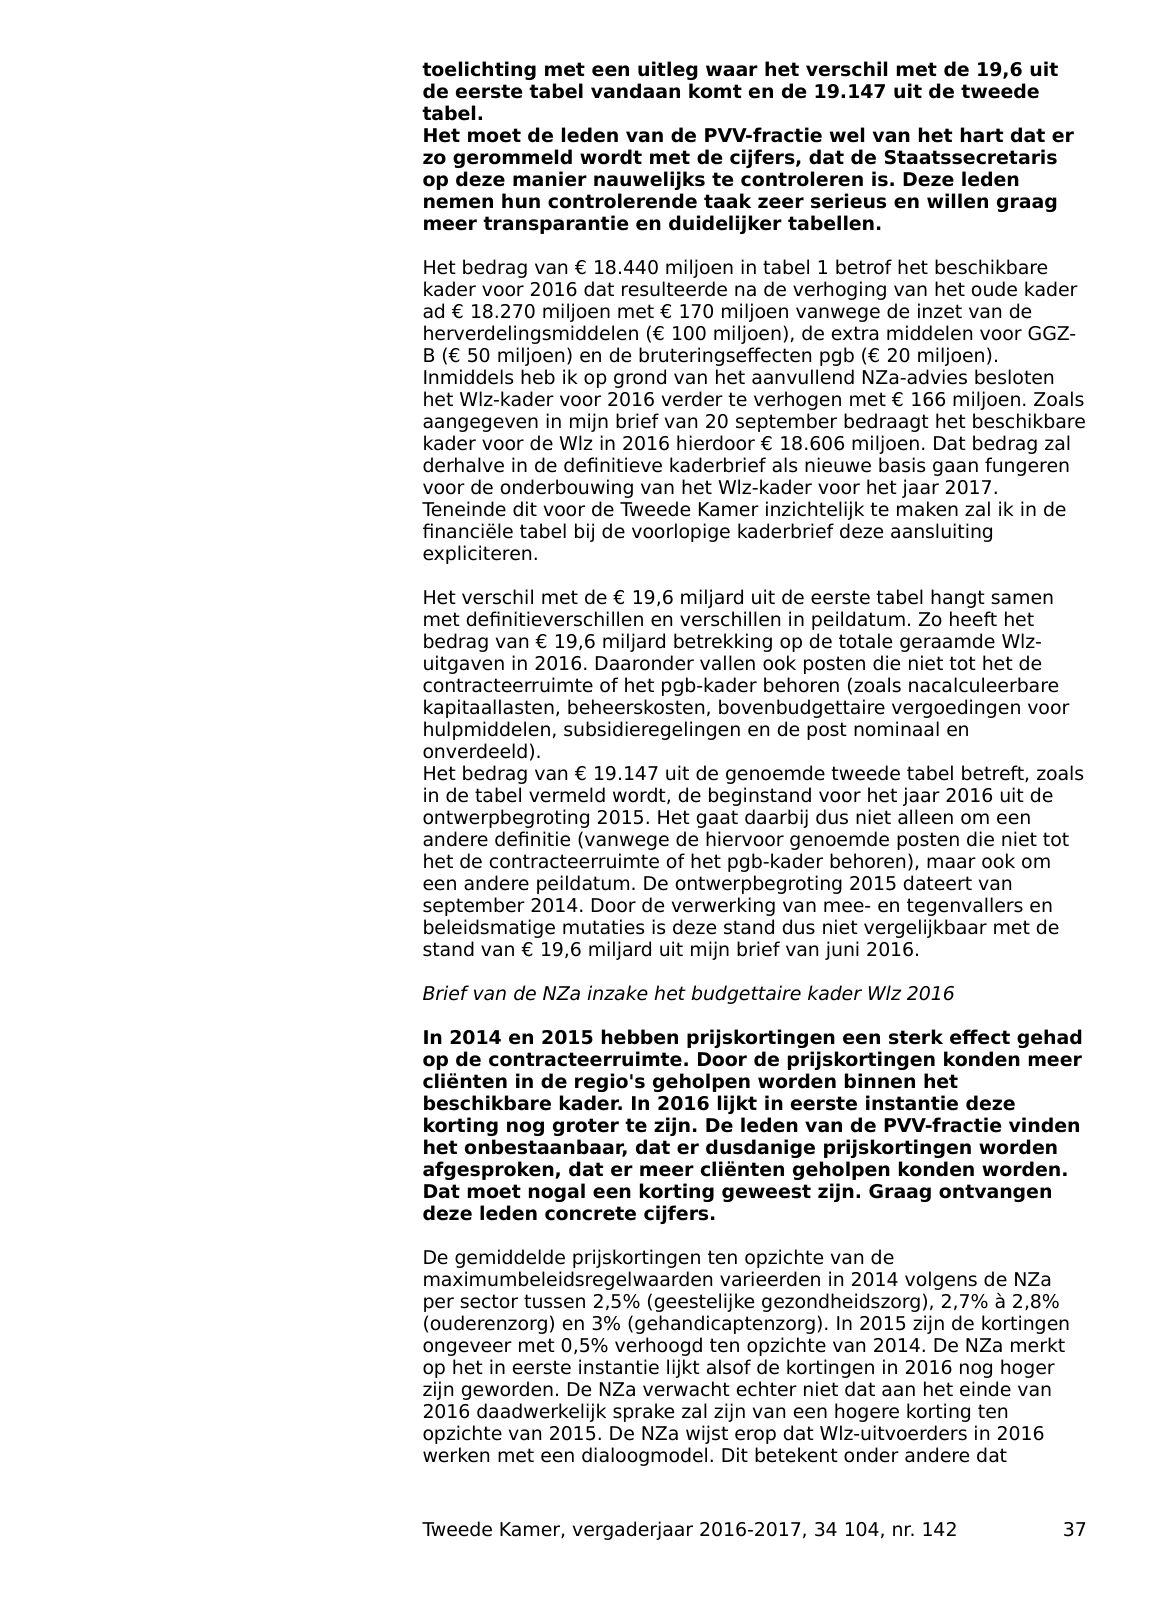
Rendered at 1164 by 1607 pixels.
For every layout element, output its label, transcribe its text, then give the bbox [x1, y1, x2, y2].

text Het verschil met de € 19,6 miljard uit de eerste tabel hangt samen met definitieverschillen en verschillen in peildatum. Zo heeft het bedrag van € 19,6 miljard betrekking op de totale geraamde Wlz-uitgaven in 2016. Daaronder vallen ook posten die niet tot het de contracteerruimte of het pgb-kader behoren (zoals nacalculeerbare kapitaallasten, beheerskosten, bovenbudgettaire vergoedingen voor hulpmiddelen, subsidieregelingen en de post nominaal en onverdeeld). [422, 587, 1087, 763]
subtitle Brief van de NZa inzake het budgettaire kader Wlz 2016 [422, 983, 1087, 1005]
text Het moet de leden van de PVV-fractie wel van het hart dat er zo gerommeld wordt met de cijfers, dat de Staatssecretaris op deze manier nauwelijks te controleren is. Deze leden nemen hun controlerende taak zeer serieus en willen graag meer transparantie en duidelijker tabellen. [422, 125, 1087, 235]
text Het bedrag van € 18.440 miljoen in tabel 1 betrof het beschikbare kader voor 2016 dat resulteerde na de verhoging van het oude kader ad € 18.270 miljoen met € 170 miljoen vanwege de inzet van de herverdelingsmiddelen (€ 100 miljoen), de extra middelen voor GGZ-B (€ 50 miljoen) en de bruteringseffecten pgb (€ 20 miljoen). Inmiddels heb ik op grond van het aanvullend NZa-advies besloten het Wlz-kader voor 2016 verder te verhogen met € 166 miljoen. Zoals aangegeven in mijn brief van 20 september bedraagt het beschikbare kader voor de Wlz in 2016 hierdoor € 18.606 miljoen. Dat bedrag zal derhalve in de definitieve kaderbrief als nieuwe basis gaan fungeren voor de onderbouwing van het Wlz-kader voor het jaar 2017. Teneinde dit voor de Tweede Kamer inzichtelijk te maken zal ik in de financiële tabel bij de voorlopige kaderbrief deze aansluiting expliciteren. [422, 257, 1087, 565]
text De gemiddelde prijskortingen ten opzichte van de maximumbeleidsregelwaarden varieerden in 2014 volgens de NZa per sector tussen 2,5% (geestelijke gezondheidszorg), 2,7% à 2,8% (ouderenzorg) en 3% (gehandicaptenzorg). In 2015 zijn de kortingen ongeveer met 0,5% verhoogd ten opzichte van 2014. De NZa merkt op het in eerste instantie lijkt alsof de kortingen in 2016 nog hoger zijn geworden. De NZa verwacht echter niet dat aan het einde van 2016 daadwerkelijk sprake zal zijn van een hogere korting ten opzichte van 2015. De NZa wijst erop dat Wlz-uitvoerders in 2016 werken met een dialoogmodel. Dit betekent onder andere dat [422, 1247, 1087, 1467]
text In 2014 en 2015 hebben prijskortingen een sterk effect gehad op de contracteerruimte. Door de prijskortingen konden meer cliënten in de regio's geholpen worden binnen het beschikbare kader. In 2016 lijkt in eerste instantie deze korting nog groter te zijn. De leden van de PVV-fractie vinden het onbestaanbaar, dat er dusdanige prijskortingen worden afgesproken, dat er meer cliënten geholpen konden worden. Dat moet nogal een korting geweest zijn. Graag ontvangen deze leden concrete cijfers. [422, 1027, 1087, 1225]
text toelichting met een uitleg waar het verschil met de 19,6 uit de eerste tabel vandaan komt en de 19.147 uit de tweede tabel. [422, 59, 1087, 125]
text Het bedrag van € 19.147 uit de genoemde tweede tabel betreft, zoals in de tabel vermeld wordt, de beginstand voor het jaar 2016 uit de ontwerpbegroting 2015. Het gaat daarbij dus niet alleen om een andere definitie (vanwege de hiervoor genoemde posten die niet tot het de contracteerruimte of het pgb-kader behoren), maar ook om een andere peildatum. De ontwerpbegroting 2015 dateert van september 2014. Door de verwerking van mee- en tegenvallers en beleidsmatige mutaties is deze stand dus niet vergelijkbaar met de stand van € 19,6 miljard uit mijn brief van juni 2016. [422, 763, 1087, 961]
